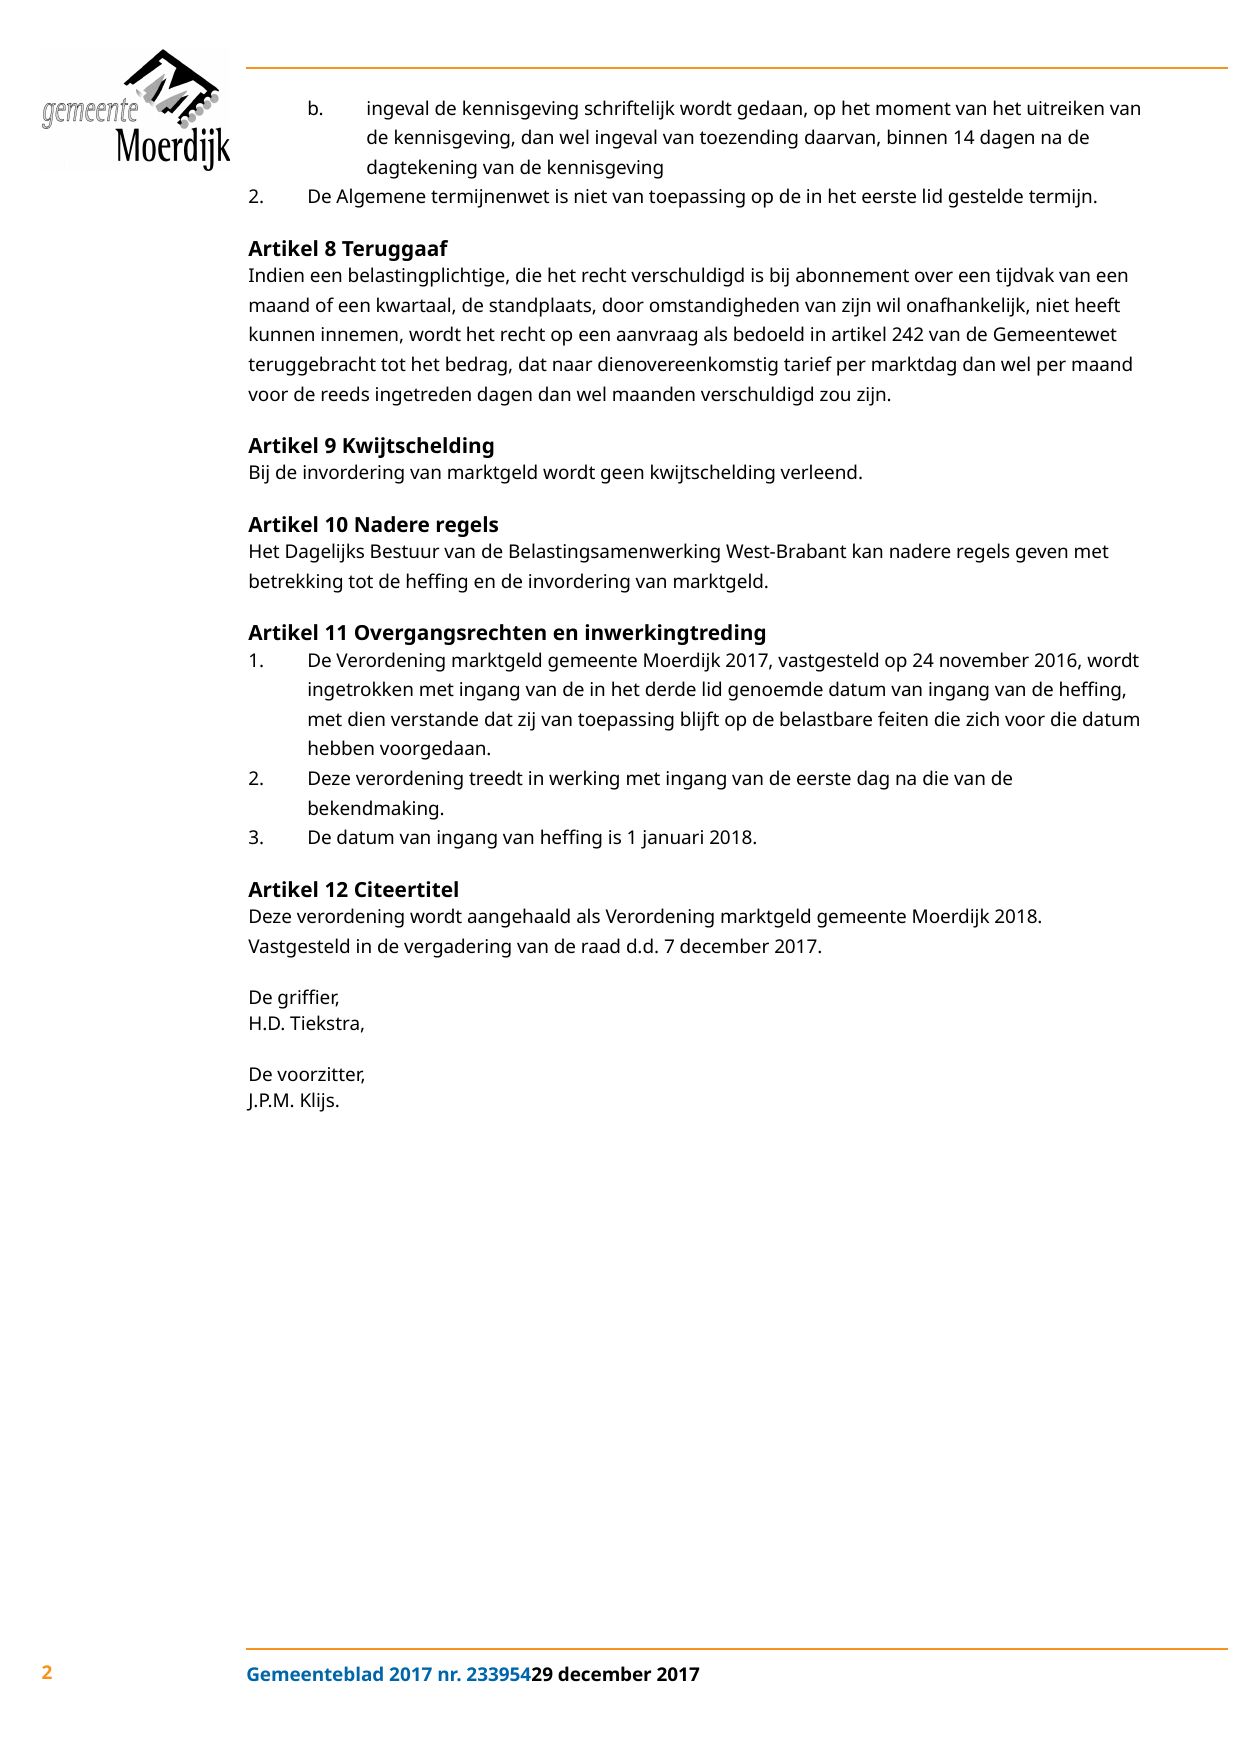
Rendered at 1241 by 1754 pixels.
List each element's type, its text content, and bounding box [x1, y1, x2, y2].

list De datum van ingang van heffing is 1 januari 2018. [248, 824, 1152, 850]
text Artikel 10 Nadere regels [248, 510, 1152, 538]
list Deze verordening treedt in werking met ingang van de eerste dag na die van de bekendmaking. [248, 765, 1152, 821]
text Artikel 12 Citeertitel [248, 875, 1152, 903]
text Het Dagelijks Bestuur van de Belastingsamenwerking West-Brabant kan nadere regels geven met betrekking tot de heffing en de invordering van marktgeld. [248, 538, 1152, 594]
text Artikel 11 Overgangsrechten en inwerkingtreding [248, 618, 1152, 647]
text De voorzitter, [248, 1061, 1152, 1087]
text H.D. Tiekstra, [248, 1010, 1152, 1036]
text Artikel 9 Kwijtschelding [248, 431, 1152, 459]
text Vastgesteld in de vergadering van de raad d.d. 7 december 2017. [248, 933, 1152, 958]
text Deze verordening wordt aangehaald als Verordening marktgeld gemeente Moerdijk 2018. [248, 903, 1152, 929]
list De Verordening marktgeld gemeente Moerdijk 2017, vastgesteld op 24 november 2016, wordt ingetrokken met ingang van de in het derde lid genoemde datum van ingang van de heffing, met dien verstande dat zij van toepassing blijft op de belastbare feiten die zich voor die datum hebben voorgedaan. [248, 647, 1152, 761]
picture [41, 47, 231, 172]
list De Algemene termijnenwet is niet van toepassing op de in het eerste lid gestelde termijn. [248, 183, 1152, 209]
text J.P.M. Klijs. [248, 1087, 1152, 1113]
text De griffier, [248, 984, 1152, 1010]
text Bij de invordering van marktgeld wordt geen kwijtschelding verleend. [248, 459, 1152, 485]
list ingeval de kennisgeving schriftelijk wordt gedaan, op het moment van het uitreiken van de kennisgeving, dan wel ingeval van toezending daarvan, binnen 14 dagen na de dagtekening van de kennisgeving [307, 95, 1152, 180]
text Artikel 8 Teruggaaf [248, 234, 1152, 262]
text Indien een belastingplichtige, die het recht verschuldigd is bij abonnement over een tijdvak van een maand of een kwartaal, de standplaats, door omstandigheden van zijn wil onafhankelijk, niet heeft kunnen innemen, wordt het recht op een aanvraag als bedoeld in artikel 242 van de Gemeentewet teruggebracht tot het bedrag, dat naar dienovereenkomstig tarief per marktdag dan wel per maand voor de reeds ingetreden dagen dan wel maanden verschuldigd zou zijn. [248, 262, 1152, 406]
